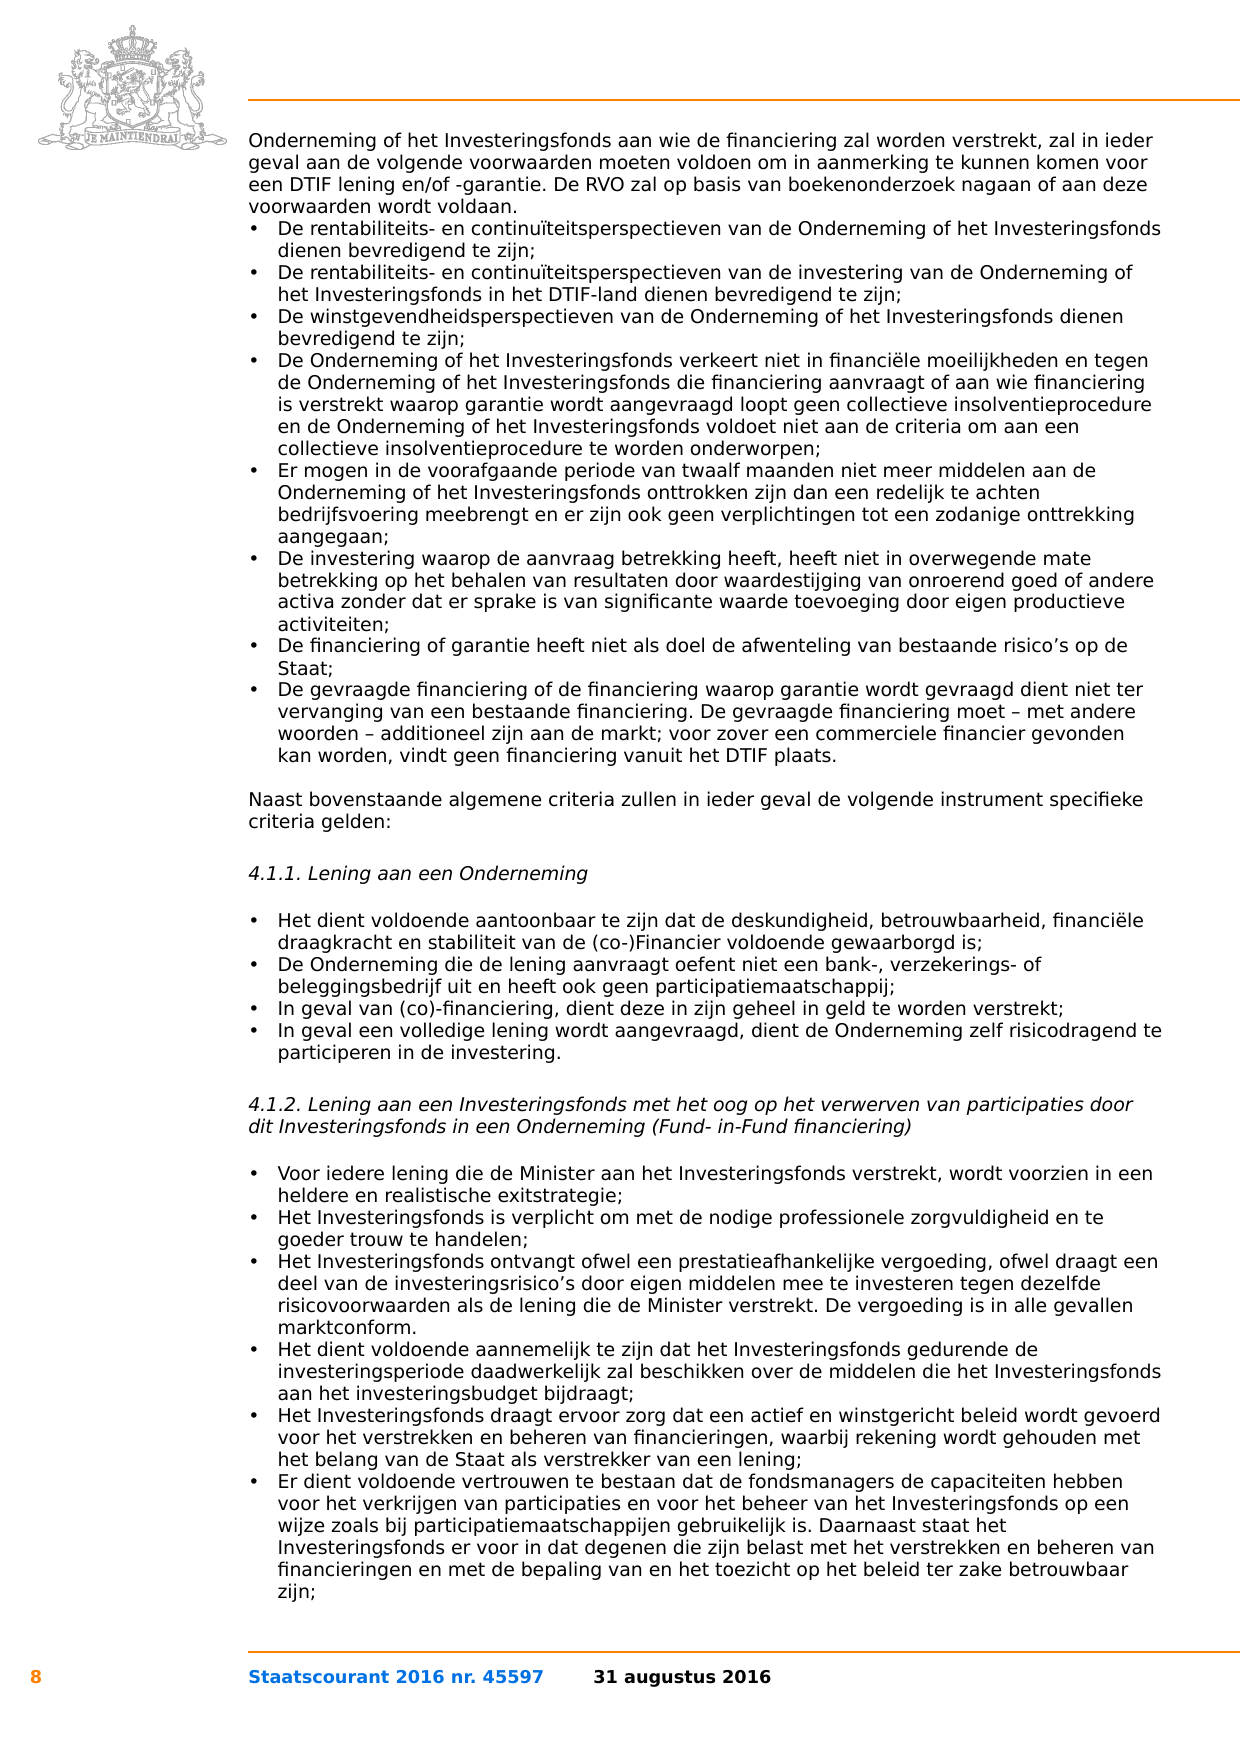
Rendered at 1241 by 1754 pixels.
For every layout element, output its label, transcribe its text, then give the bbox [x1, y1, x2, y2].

text • In geval een volledige lening wordt aangevraagd, dient de Onderneming zelf risicodragend te participeren in de investering. [248, 1020, 1163, 1064]
text • Het dient voldoende aannemelijk te zijn dat het Investeringsfonds gedurende de investeringsperiode daadwerkelijk zal beschikken over de middelen die het Investeringsfonds aan het investeringsbudget bijdraagt; [248, 1339, 1163, 1405]
text Onderneming of het Investeringsfonds aan wie de financiering zal worden verstrekt, zal in ieder geval aan de volgende voorwaarden moeten voldoen om in aanmerking te kunnen komen voor een DTIF lening en/of -garantie. De RVO zal op basis van boekenonderzoek nagaan of aan deze voorwaarden wordt voldaan. [248, 130, 1163, 218]
text • Het dient voldoende aantoonbaar te zijn dat de deskundigheid, betrouwbaarheid, financiële draagkracht en stabiliteit van de (co-)Financier voldoende gewaarborgd is; [248, 910, 1163, 954]
text • De Onderneming die de lening aanvraagt oefent niet een bank-, verzekerings- of beleggingsbedrijf uit en heeft ook geen participatiemaatschappij; [248, 954, 1163, 998]
text • De rentabiliteits- en continuïteitsperspectieven van de Onderneming of het Investeringsfonds dienen bevredigend te zijn; [248, 218, 1163, 262]
subtitle 4.1.2. Lening aan een Investeringsfonds met het oog op het verwerven van participaties door dit Investeringsfonds in een Onderneming (Fund- in-Fund financiering) [248, 1094, 1163, 1138]
text • De investering waarop de aanvraag betrekking heeft, heeft niet in overwegende mate betrekking op het behalen van resultaten door waardestijging van onroerend goed of andere activa zonder dat er sprake is van significante waarde toevoeging door eigen productieve activiteiten; [248, 547, 1163, 635]
text • De financiering of garantie heeft niet als doel de afwenteling van bestaande risico’s op de Staat; [248, 635, 1163, 679]
picture [38, 25, 227, 150]
subtitle 4.1.1. Lening aan een Onderneming [248, 863, 1163, 885]
text • Het Investeringsfonds is verplicht om met de nodige professionele zorgvuldigheid en te goeder trouw te handelen; [248, 1207, 1163, 1251]
text • De gevraagde financiering of de financiering waarop garantie wordt gevraagd dient niet ter vervanging van een bestaande financiering. De gevraagde financiering moet – met andere woorden – additioneel zijn aan de markt; voor zover een commerciele financier gevonden kan worden, vindt geen financiering vanuit het DTIF plaats. [248, 679, 1163, 767]
text • Het Investeringsfonds ontvangt ofwel een prestatieafhankelijke vergoeding, ofwel draagt een deel van de investeringsrisico’s door eigen middelen mee te investeren tegen dezelfde risicovoorwaarden als de lening die de Minister verstrekt. De vergoeding is in alle gevallen marktconform. [248, 1251, 1163, 1339]
text • Er dient voldoende vertrouwen te bestaan dat de fondsmanagers de capaciteiten hebben voor het verkrijgen van participaties en voor het beheer van het Investeringsfonds op een wijze zoals bij participatiemaatschappijen gebruikelijk is. Daarnaast staat het Investeringsfonds er voor in dat degenen die zijn belast met het verstrekken en beheren van financieringen en met de bepaling van en het toezicht op het beleid ter zake betrouwbaar zijn; [248, 1471, 1163, 1602]
text • De rentabiliteits- en continuïteitsperspectieven van de investering van de Onderneming of het Investeringsfonds in het DTIF-land dienen bevredigend te zijn; [248, 262, 1163, 306]
text • De Onderneming of het Investeringsfonds verkeert niet in financiële moeilijkheden en tegen de Onderneming of het Investeringsfonds die financiering aanvraagt of aan wie financiering is verstrekt waarop garantie wordt aangevraagd loopt geen collectieve insolventieprocedure en de Onderneming of het Investeringsfonds voldoet niet aan de criteria om aan een collectieve insolventieprocedure te worden onderworpen; [248, 350, 1163, 459]
text • Er mogen in de voorafgaande periode van twaalf maanden niet meer middelen aan de Onderneming of het Investeringsfonds onttrokken zijn dan een redelijk te achten bedrijfsvoering meebrengt en er zijn ook geen verplichtingen tot een zodanige onttrekking aangegaan; [248, 459, 1163, 547]
text Naast bovenstaande algemene criteria zullen in ieder geval de volgende instrument specifieke criteria gelden: [248, 789, 1163, 833]
text • Voor iedere lening die de Minister aan het Investeringsfonds verstrekt, wordt voorzien in een heldere en realistische exitstrategie; [248, 1163, 1163, 1207]
text • Het Investeringsfonds draagt ervoor zorg dat een actief en winstgericht beleid wordt gevoerd voor het verstrekken en beheren van financieringen, waarbij rekening wordt gehouden met het belang van de Staat als verstrekker van een lening; [248, 1405, 1163, 1471]
text • In geval van (co)-financiering, dient deze in zijn geheel in geld te worden verstrekt; [248, 998, 1163, 1020]
text • De winstgevendheidsperspectieven van de Onderneming of het Investeringsfonds dienen bevredigend te zijn; [248, 306, 1163, 350]
